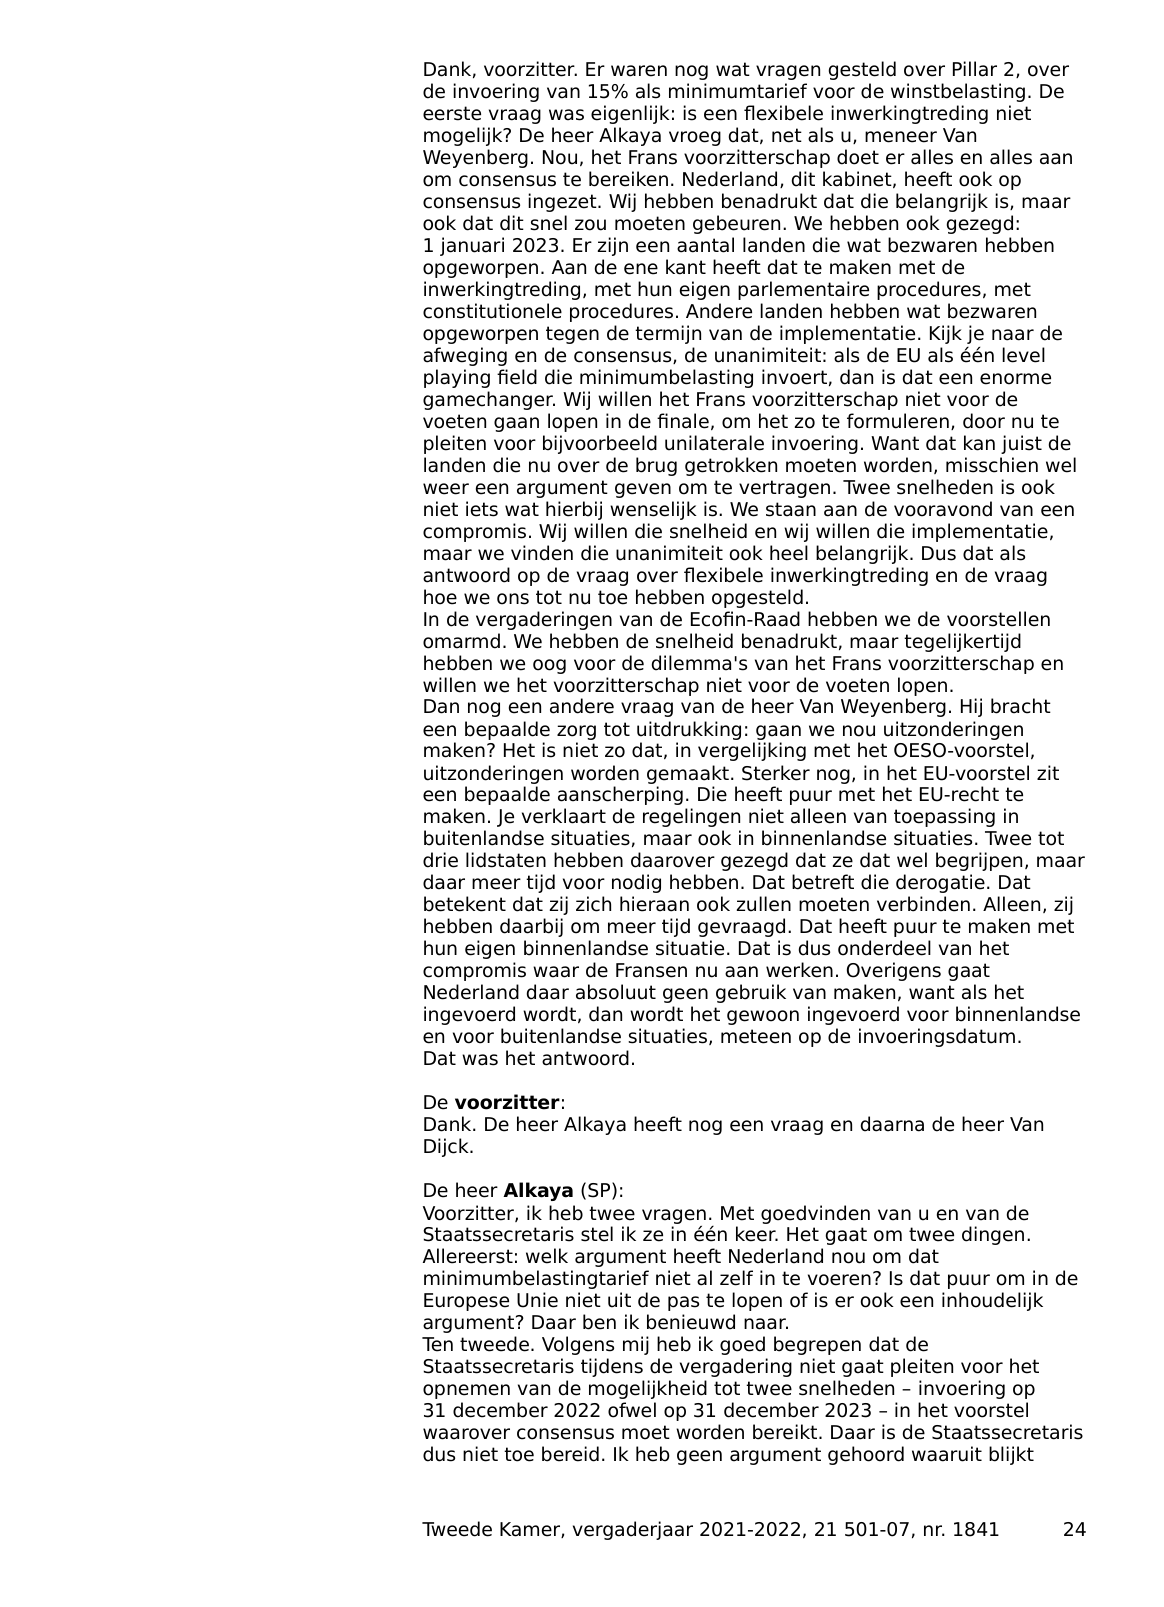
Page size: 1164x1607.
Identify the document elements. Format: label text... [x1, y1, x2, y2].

text Dan nog een andere vraag van de heer Van Weyenberg. Hij bracht een bepaalde zorg tot uitdrukking: gaan we nou uitzonderingen maken? Het is niet zo dat, in vergelijking met het OESO-voorstel, uitzonderingen worden gemaakt. Sterker nog, in het EU-voorstel zit een bepaalde aanscherping. Die heeft puur met het EU-recht te maken. Je verklaart de regelingen niet alleen van toepassing in buitenlandse situaties, maar ook in binnenlandse situaties. Twee tot drie lidstaten hebben daarover gezegd dat ze dat wel begrijpen, maar daar meer tijd voor nodig hebben. Dat betreft die derogatie. Dat betekent dat zij zich hieraan ook zullen moeten verbinden. Alleen, zij hebben daarbij om meer tijd gevraagd. Dat heeft puur te maken met hun eigen binnenlandse situatie. Dat is dus onderdeel van het compromis waar de Fransen nu aan werken. Overigens gaat Nederland daar absoluut geen gebruik van maken, want als het ingevoerd wordt, dan wordt het gewoon ingevoerd voor binnenlandse en voor buitenlandse situaties, meteen op de invoeringsdatum. [422, 696, 1087, 1048]
text Dank, voorzitter. Er waren nog wat vragen gesteld over Pillar 2, over de invoering van 15% als minimumtarief voor de winstbelasting. De eerste vraag was eigenlijk: is een flexibele inwerkingtreding niet mogelijk? De heer Alkaya vroeg dat, net als u, meneer Van Weyenberg. Nou, het Frans voorzitterschap doet er alles en alles aan om consensus te bereiken. Nederland, dit kabinet, heeft ook op consensus ingezet. Wij hebben benadrukt dat die belangrijk is, maar ook dat dit snel zou moeten gebeuren. We hebben ook gezegd: 1 januari 2023. Er zijn een aantal landen die wat bezwaren hebben opgeworpen. Aan de ene kant heeft dat te maken met de inwerkingtreding, met hun eigen parlementaire procedures, met constitutionele procedures. Andere landen hebben wat bezwaren opgeworpen tegen de termijn van de implementatie. Kijk je naar de afweging en de consensus, de unanimiteit: als de EU als één level playing field die minimumbelasting invoert, dan is dat een enorme gamechanger. Wij willen het Frans voorzitterschap niet voor de voeten gaan lopen in de finale, om het zo te formuleren, door nu te pleiten voor bijvoorbeeld unilaterale invoering. Want dat kan juist de landen die nu over de brug getrokken moeten worden, misschien wel weer een argument geven om te vertragen. Twee snelheden is ook niet iets wat hierbij wenselijk is. We staan aan de vooravond van een compromis. Wij willen die snelheid en wij willen die implementatie, maar we vinden die unanimiteit ook heel belangrijk. Dus dat als antwoord op de vraag over flexibele inwerkingtreding en de vraag hoe we ons tot nu toe hebben opgesteld. [422, 59, 1087, 608]
text Dank. De heer Alkaya heeft nog een vraag en daarna de heer Van Dijck. [422, 1114, 1087, 1158]
text Ten tweede. Volgens mij heb ik goed begrepen dat de Staatssecretaris tijdens de vergadering niet gaat pleiten voor het opnemen van de mogelijkheid tot twee snelheden – invoering op 31 december 2022 ofwel op 31 december 2023 – in het voorstel waarover consensus moet worden bereikt. Daar is de Staatssecretaris dus niet toe bereid. Ik heb geen argument gehoord waaruit blijkt [422, 1334, 1087, 1466]
text Dat was het antwoord. [422, 1048, 1087, 1070]
text De voorzitter: [422, 1092, 1087, 1114]
text De heer Alkaya (SP): [422, 1180, 1087, 1202]
text Voorzitter, ik heb twee vragen. Met goedvinden van u en van de Staatssecretaris stel ik ze in één keer. Het gaat om twee dingen. Allereerst: welk argument heeft Nederland nou om dat minimumbelastingtarief niet al zelf in te voeren? Is dat puur om in de Europese Unie niet uit de pas te lopen of is er ook een inhoudelijk argument? Daar ben ik benieuwd naar. [422, 1202, 1087, 1334]
text In de vergaderingen van de Ecofin-Raad hebben we de voorstellen omarmd. We hebben de snelheid benadrukt, maar tegelijkertijd hebben we oog voor de dilemma's van het Frans voorzitterschap en willen we het voorzitterschap niet voor de voeten lopen. [422, 608, 1087, 696]
